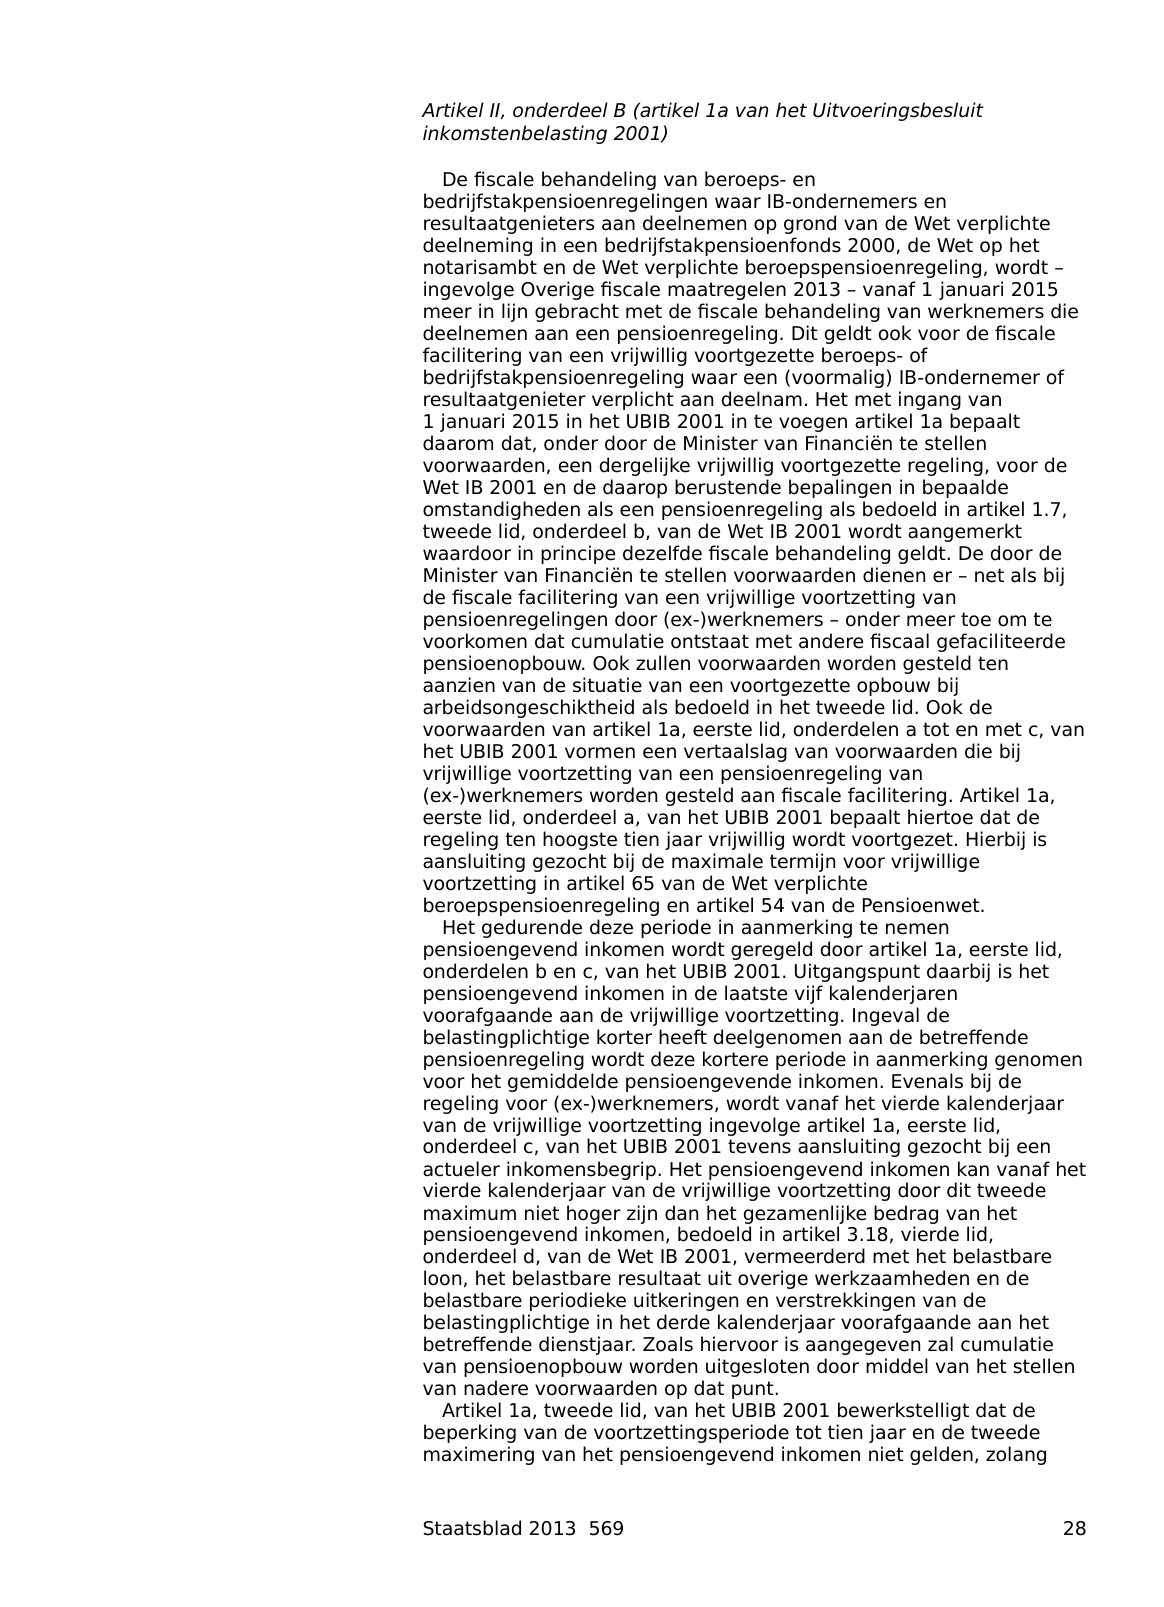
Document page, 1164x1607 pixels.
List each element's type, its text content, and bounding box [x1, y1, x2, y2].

text Het gedurende deze periode in aanmerking te nemen pensioengevend inkomen wordt geregeld door artikel 1a, eerste lid, onderdelen b en c, van het UBIB 2001. Uitgangspunt daarbij is het pensioengevend inkomen in de laatste vijf kalenderjaren voorafgaande aan de vrijwillige voortzetting. Ingeval de belastingplichtige korter heeft deelgenomen aan de betreffende pensioenregeling wordt deze kortere periode in aanmerking genomen voor het gemiddelde pensioengevende inkomen. Evenals bij de regeling voor (ex-)werknemers, wordt vanaf het vierde kalenderjaar van de vrijwillige voortzetting ingevolge artikel 1a, eerste lid, onderdeel c, van het UBIB 2001 tevens aansluiting gezocht bij een actueler inkomensbegrip. Het pensioengevend inkomen kan vanaf het vierde kalenderjaar van de vrijwillige voortzetting door dit tweede maximum niet hoger zijn dan het gezamenlijke bedrag van het pensioengevend inkomen, bedoeld in artikel 3.18, vierde lid, onderdeel d, van de Wet IB 2001, vermeerderd met het belastbare loon, het belastbare resultaat uit overige werkzaamheden en de belastbare periodieke uitkeringen en verstrekkingen van de belastingplichtige in het derde kalenderjaar voorafgaande aan het betreffende dienstjaar. Zoals hiervoor is aangegeven zal cumulatie van pensioenopbouw worden uitgesloten door middel van het stellen van nadere voorwaarden op dat punt. [422, 917, 1087, 1400]
text Artikel 1a, tweede lid, van het UBIB 2001 bewerkstelligt dat de beperking van de voortzettingsperiode tot tien jaar en de tweede maximering van het pensioengevend inkomen niet gelden, zolang [422, 1400, 1087, 1466]
subtitle Artikel II, onderdeel B (artikel 1a van het Uitvoeringsbesluit inkomstenbelasting 2001) [422, 100, 1087, 144]
text De fiscale behandeling van beroeps- en bedrijfstakpensioenregelingen waar IB-ondernemers en resultaatgenieters aan deelnemen op grond van de Wet verplichte deelneming in een bedrijfstakpensioenfonds 2000, de Wet op het notarisambt en de Wet verplichte beroepspensioenregeling, wordt – ingevolge Overige fiscale maatregelen 2013 – vanaf 1 januari 2015 meer in lijn gebracht met de fiscale behandeling van werknemers die deelnemen aan een pensioenregeling. Dit geldt ook voor de fiscale facilitering van een vrijwillig voortgezette beroeps- of bedrijfstakpensioenregeling waar een (voormalig) IB-ondernemer of resultaatgenieter verplicht aan deelnam. Het met ingang van 1 januari 2015 in het UBIB 2001 in te voegen artikel 1a bepaalt daarom dat, onder door de Minister van Financiën te stellen voorwaarden, een dergelijke vrijwillig voortgezette regeling, voor de Wet IB 2001 en de daarop berustende bepalingen in bepaalde omstandigheden als een pensioenregeling als bedoeld in artikel 1.7, tweede lid, onderdeel b, van de Wet IB 2001 wordt aangemerkt waardoor in principe dezelfde fiscale behandeling geldt. De door de Minister van Financiën te stellen voorwaarden dienen er – net als bij de fiscale facilitering van een vrijwillige voortzetting van pensioenregelingen door (ex-)werknemers – onder meer toe om te voorkomen dat cumulatie ontstaat met andere fiscaal gefaciliteerde pensioenopbouw. Ook zullen voorwaarden worden gesteld ten aanzien van de situatie van een voortgezette opbouw bij arbeidsongeschiktheid als bedoeld in het tweede lid. Ook de voorwaarden van artikel 1a, eerste lid, onderdelen a tot en met c, van het UBIB 2001 vormen een vertaalslag van voorwaarden die bij vrijwillige voortzetting van een pensioenregeling van (ex-)werknemers worden gesteld aan fiscale facilitering. Artikel 1a, eerste lid, onderdeel a, van het UBIB 2001 bepaalt hiertoe dat de regeling ten hoogste tien jaar vrijwillig wordt voortgezet. Hierbij is aansluiting gezocht bij de maximale termijn voor vrijwillige voortzetting in artikel 65 van de Wet verplichte beroepspensioenregeling en artikel 54 van de Pensioenwet. [422, 169, 1087, 917]
